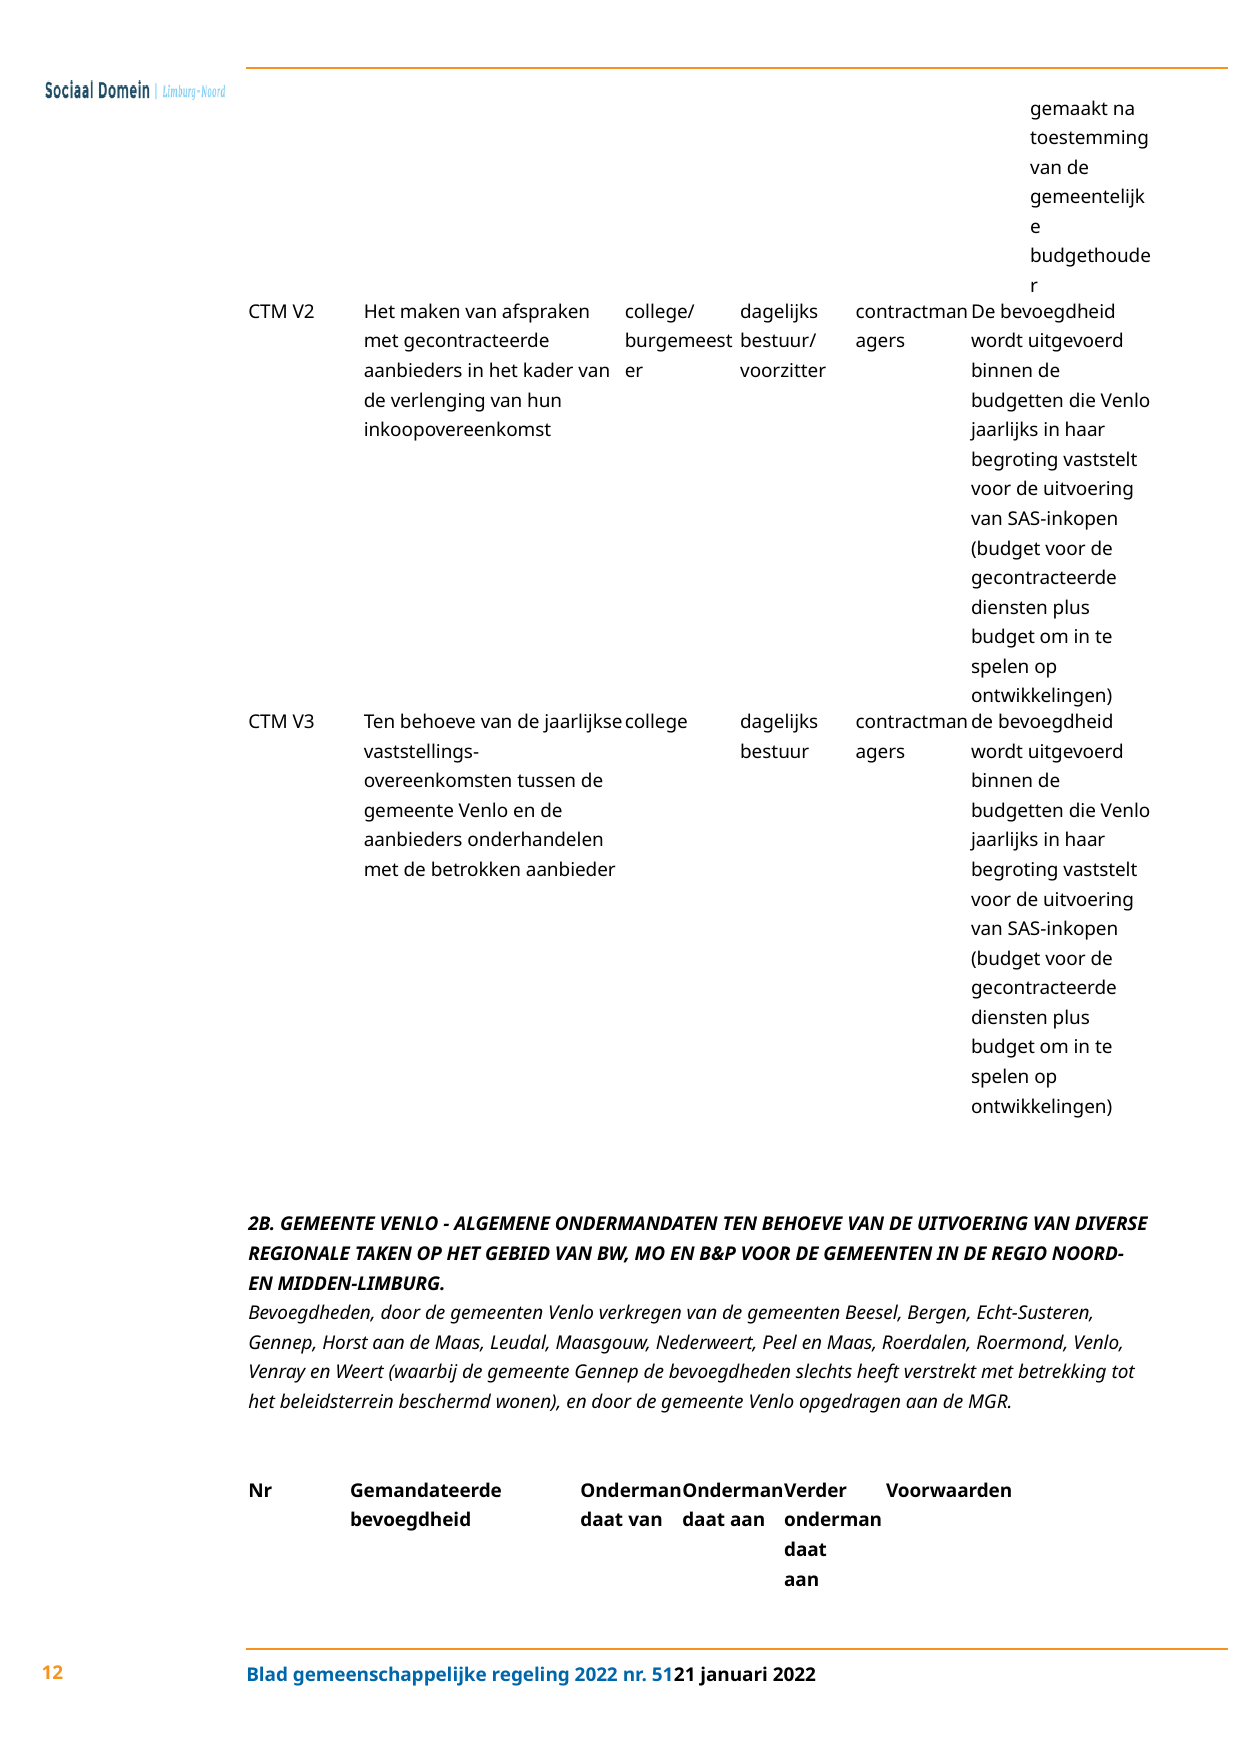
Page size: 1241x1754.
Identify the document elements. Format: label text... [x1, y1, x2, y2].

table_cell De bevoegdheid wordt uitgevoerd binnen de budgetten die Venlo jaarlijks in haar begroting vaststelt voor de uitvoering van SAS-inkopen (budget voor de gecontracteerde diensten plus budget om in te spelen op ontwikkelingen) [971, 298, 1152, 708]
table_cell [625, 95, 740, 298]
table_cell CTM V2 [248, 298, 363, 708]
table_cell Ten behoeve van de jaarlijkse vaststellings-overeenkomsten tussen de gemeente Venlo en de aanbieders onderhandelen met de betrokken aanbieder [364, 708, 624, 1119]
table_header Ondermandaat aan [682, 1448, 784, 1591]
table_header Ondermandaat van [580, 1448, 682, 1591]
table_header Verder ondermandaat aan [784, 1448, 886, 1591]
table_cell [740, 95, 855, 298]
table_cell [855, 95, 971, 298]
table_cell [364, 95, 624, 298]
table_cell CTM V3 [248, 708, 363, 1119]
table_cell college/ burgemeester [625, 298, 740, 708]
table_cell [248, 95, 363, 298]
table_cell Het maken van afspraken met gecontracteerde aanbieders in het kader van de verlenging van hun inkoopovereenkomst [364, 298, 624, 708]
table_header Nr [248, 1448, 350, 1591]
table_cell dagelijks bestuur [740, 708, 855, 1119]
text Bevoegdheden, door de gemeenten Venlo verkregen van de gemeenten Beesel, Bergen, Echt-Susteren, Gennep, Horst aan de Maas, Leudal, Maasgouw, Nederweert, Peel en Maas, Roerdalen, Roermond, Venlo, Venray en Weert (waarbij de gemeente Gennep de bevoegdheden slechts heeft verstrekt met betrekking tot het beleidsterrein beschermd wonen), en door de gemeente Venlo opgedragen aan de MGR. [248, 1299, 1152, 1414]
table_cell de bevoegdheid wordt uitgevoerd binnen de budgetten die Venlo jaarlijks in haar begroting vaststelt voor de uitvoering van SAS-inkopen (budget voor de gecontracteerde diensten plus budget om in te spelen op ontwikkelingen) [971, 708, 1152, 1119]
table_cell gemaakt na toestemming van de gemeentelijke budgethouder [971, 95, 1152, 298]
text 2B. GEMEENTE VENLO - ALGEMENE ONDERMANDATEN TEN BEHOEVE VAN DE UITVOERING VAN DIVERSE REGIONALE TAKEN OP HET GEBIED VAN BW, MO EN B&P VOOR DE GEMEENTEN IN DE REGIO NOORD- EN MIDDEN-LIMBURG. [248, 1211, 1152, 1296]
table_cell contractmanagers [855, 708, 971, 1119]
table_cell college [625, 708, 740, 1119]
table_cell contractmanagers [855, 298, 971, 708]
table_header Voorwaarden [886, 1448, 1050, 1591]
table_cell dagelijks bestuur/ voorzitter [740, 298, 855, 708]
picture [41, 47, 231, 172]
table_header Gemandateerde bevoegdheid [350, 1448, 580, 1591]
